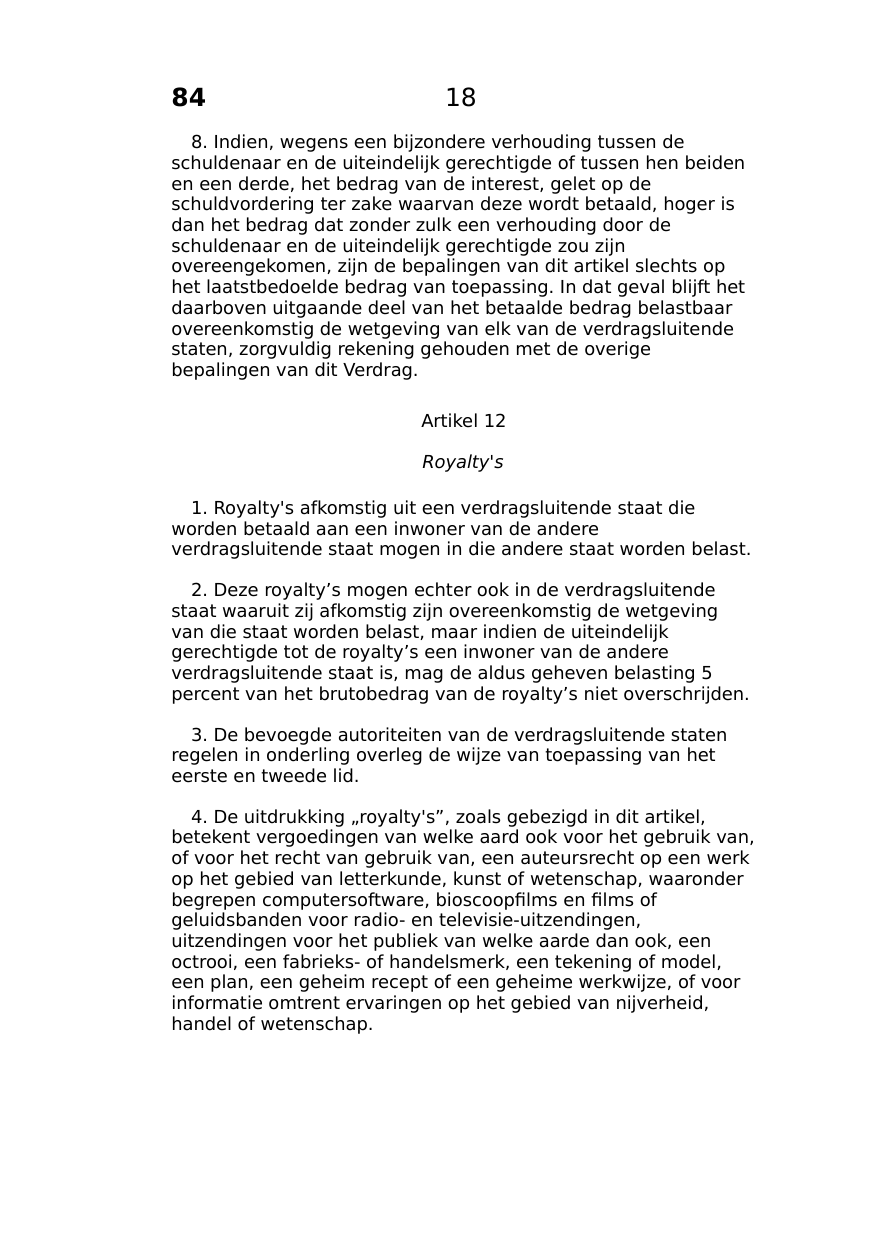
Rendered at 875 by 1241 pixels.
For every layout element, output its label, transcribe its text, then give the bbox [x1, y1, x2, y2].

subtitle Artikel 12 Royalty's [171, 411, 756, 473]
text 8. Indien, wegens een bijzondere verhouding tussen de schuldenaar en de uiteindelijk gerechtigde of tussen hen beiden en een derde, het bedrag van de interest, gelet op de schuldvordering ter zake waarvan deze wordt betaald, hoger is dan het bedrag dat zonder zulk een verhouding door de schuldenaar en de uiteindelijk gerechtigde zou zijn overeengekomen, zijn de bepalingen van dit artikel slechts op het laatstbedoelde bedrag van toepassing. In dat geval blijft het daarboven uitgaande deel van het betaalde bedrag belastbaar overeenkomstig de wetgeving van elk van de verdragsluitende staten, zorgvuldig rekening gehouden met de overige bepalingen van dit Verdrag. [171, 132, 756, 381]
text 3. De bevoegde autoriteiten van de verdragsluitende staten regelen in onderling overleg de wijze van toepassing van het eerste en tweede lid. [171, 724, 756, 787]
text 1. Royalty's afkomstig uit een verdragsluitende staat die worden betaald aan een inwoner van de andere verdragsluitende staat mogen in die andere staat worden belast. [171, 498, 756, 560]
text 2. Deze royalty’s mogen echter ook in de verdragsluitende staat waaruit zij afkomstig zijn overeenkomstig de wetgeving van die staat worden belast, maar indien de uiteindelijk gerechtigde tot de royalty’s een inwoner van de andere verdragsluitende staat is, mag de aldus geheven belasting 5 percent van het brutobedrag van de royalty’s niet overschrijden. [171, 580, 756, 704]
text 4. De uitdrukking „royalty's”, zoals gebezigd in dit artikel, betekent vergoedingen van welke aard ook voor het gebruik van, of voor het recht van gebruik van, een auteursrecht op een werk op het gebied van letterkunde, kunst of wetenschap, waaronder begrepen computersoftware, bioscoopfilms en films of geluidsbanden voor radio- en televisie-uitzendingen, uitzendingen voor het publiek van welke aarde dan ook, een octrooi, een fabrieks- of handelsmerk, een tekening of model, een plan, een geheim recept of een geheime werkwijze, of voor informatie omtrent ervaringen op het gebied van nijverheid, handel of wetenschap. [171, 807, 756, 1034]
